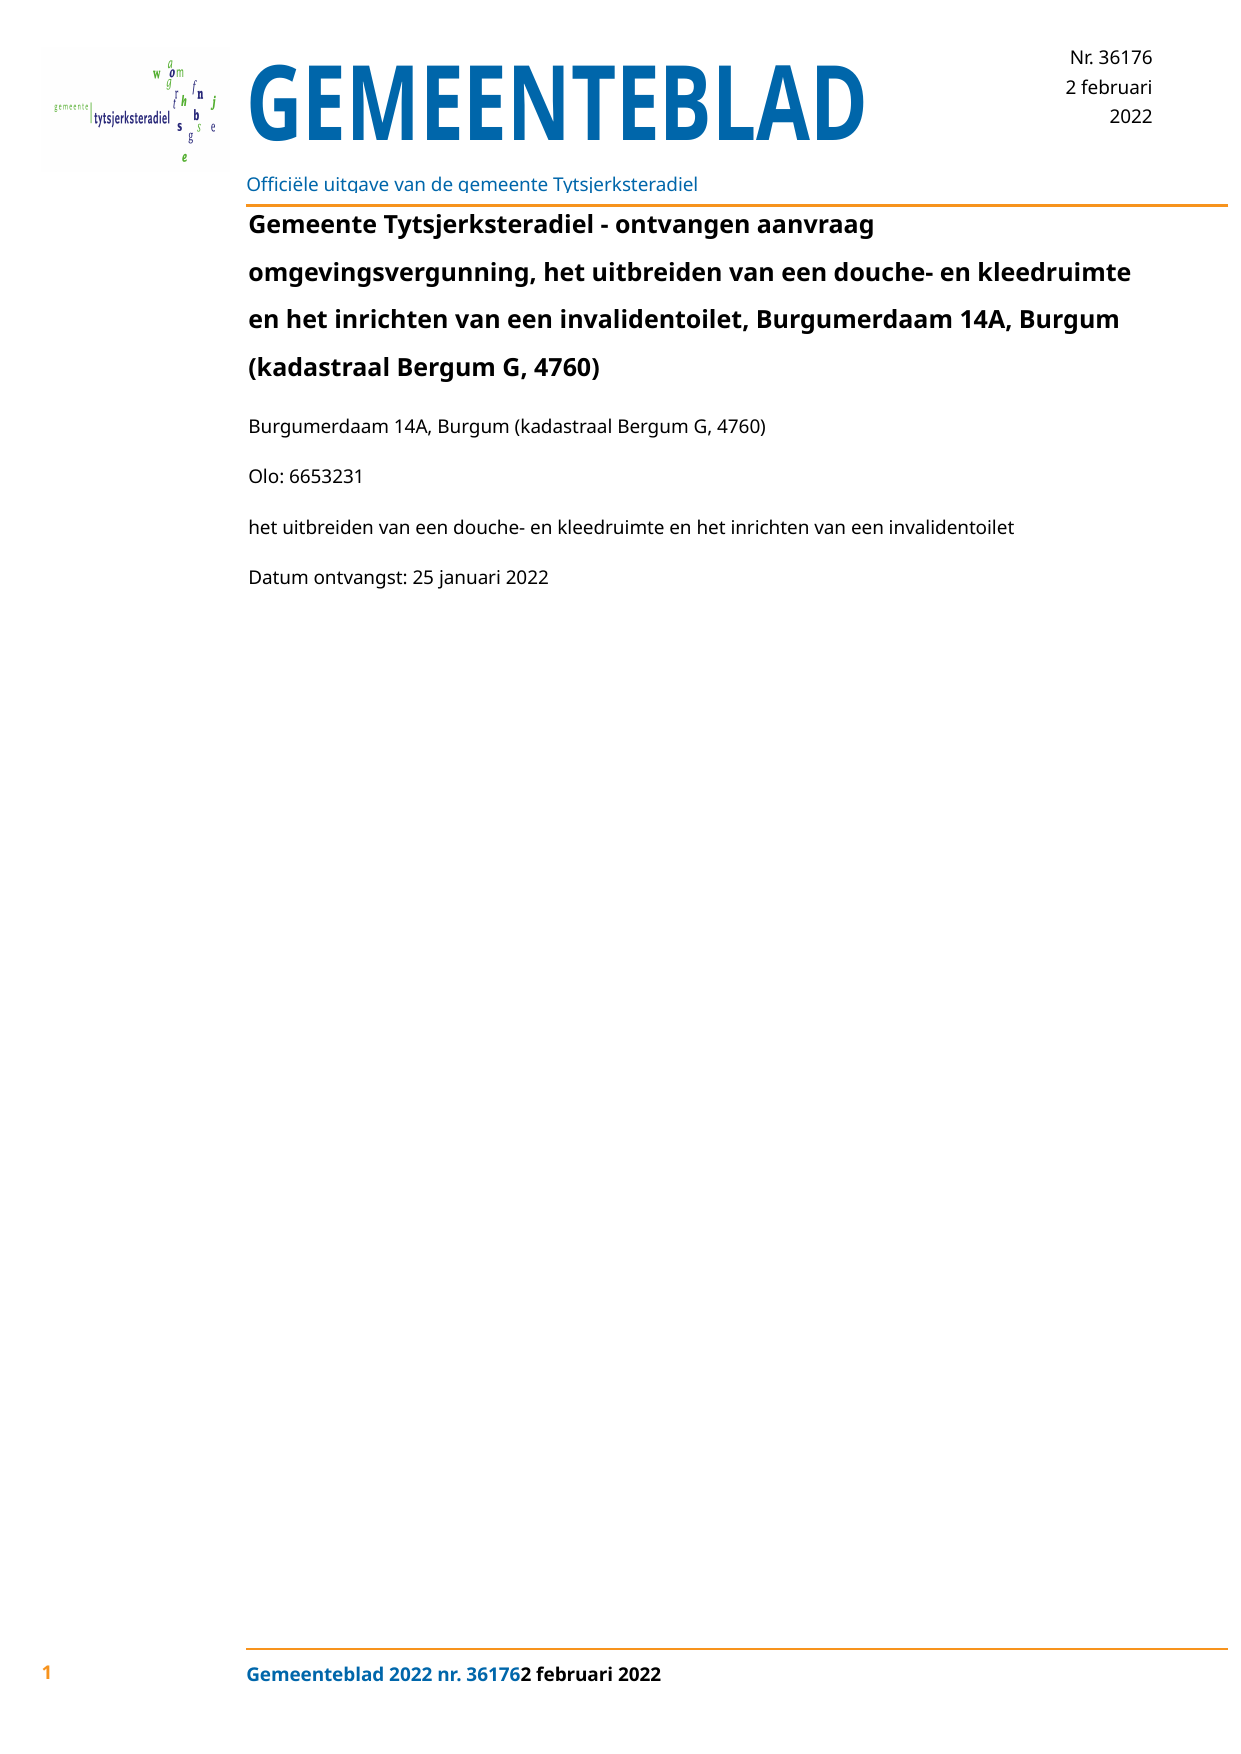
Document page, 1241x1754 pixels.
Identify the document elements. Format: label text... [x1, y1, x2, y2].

picture [41, 47, 231, 172]
text Gemeente Tytsjerksteradiel - ontvangen aanvraag omgevingsvergunning, het uitbreiden van een douche- en kleedruimte en het inrichten van een invalidentoilet, Burgumerdaam 14A, Burgum (kadastraal Bergum G, 4760) [248, 207, 1152, 384]
text Datum ontvangst: 25 januari 2022 [248, 564, 1152, 590]
text Burgumerdaam 14A, Burgum (kadastraal Bergum G, 4760) [248, 413, 1152, 439]
text Olo: 6653231 [248, 463, 1152, 489]
text het uitbreiden van een douche- en kleedruimte en het inrichten van een invalidentoilet [248, 514, 1152, 540]
